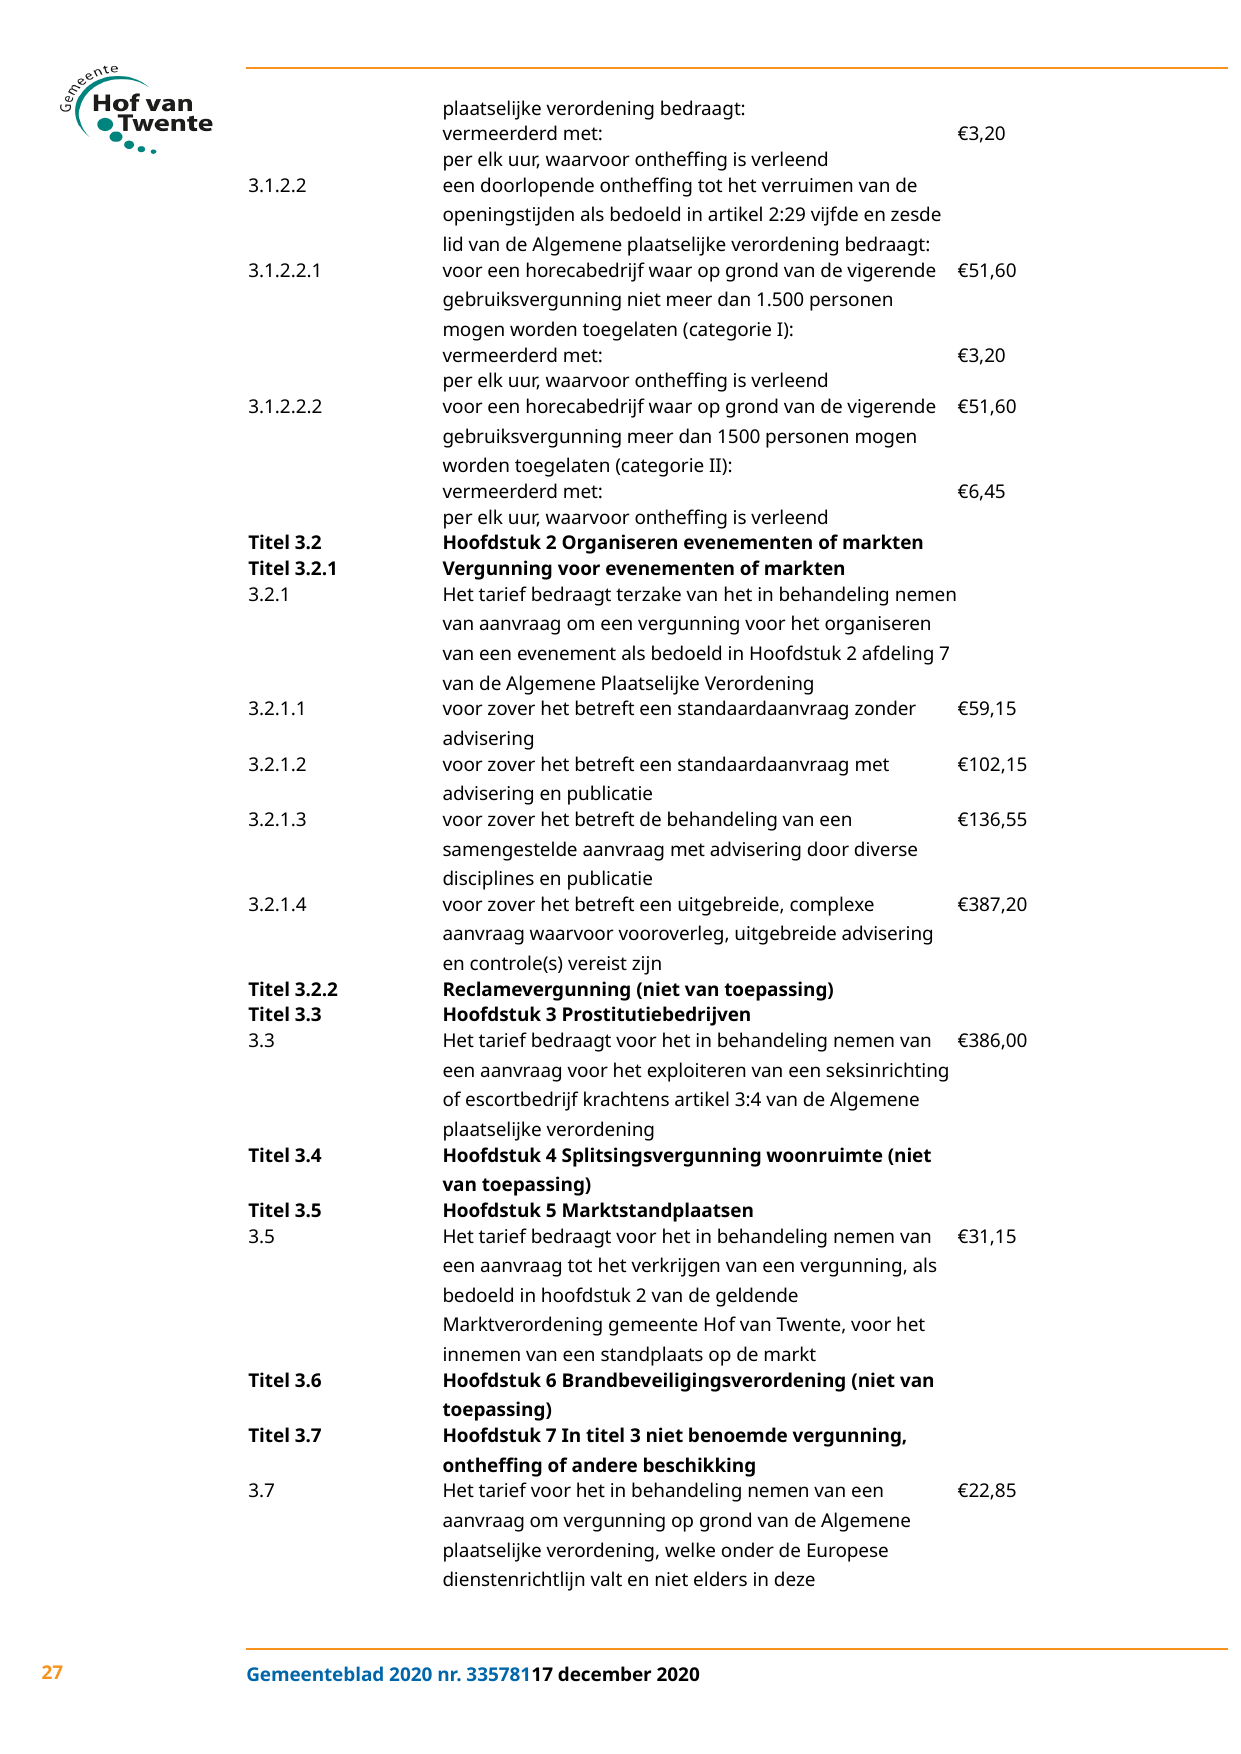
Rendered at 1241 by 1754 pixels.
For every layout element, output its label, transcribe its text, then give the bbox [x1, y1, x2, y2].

table_cell Het tarief voor het in behandeling nemen van een aanvraag om vergunning op grond van de Algemene plaatselijke verordening, welke onder de Europese dienstenrichtlijn valt en niet elders in deze [442, 1478, 957, 1592]
table_cell Titel 3.2.2 [248, 976, 442, 1002]
table_cell voor zover het betreft een uitgebreide, complexe aanvraag waarvoor vooroverleg, uitgebreide advisering en controle(s) vereist zijn [442, 891, 957, 976]
table_cell Titel 3.6 [248, 1367, 442, 1422]
table_cell 3.1.2.2.2 [248, 393, 442, 478]
table_cell 3.3 [248, 1028, 442, 1142]
table_cell [958, 172, 1152, 257]
table_cell 3.2.1.2 [248, 751, 442, 806]
table_cell €51,60 [958, 257, 1152, 342]
table_cell Hoofdstuk 7 In titel 3 niet benoemde vergunning, ontheffing of andere beschikking [442, 1422, 957, 1478]
table_cell voor een horecabedrijf waar op grond van de vigerende gebruiksvergunning niet meer dan 1.500 personen mogen worden toegelaten (categorie I): [442, 257, 957, 342]
table_cell €31,15 [958, 1223, 1152, 1367]
table_cell Reclamevergunning (niet van toepassing) [442, 976, 957, 1002]
table_cell 3.1.2.2.1 [248, 257, 442, 342]
table_cell 3.5 [248, 1223, 442, 1367]
table_cell Het tarief bedraagt voor het in behandeling nemen van een aanvraag tot het verkrijgen van een vergunning, als bedoeld in hoofdstuk 2 van de geldende Marktverordening gemeente Hof van Twente, voor het innemen van een standplaats op de markt [442, 1223, 957, 1367]
table_cell €51,60 [958, 393, 1152, 478]
picture [41, 47, 231, 172]
table_cell [248, 478, 442, 504]
table_cell Hoofdstuk 4 Splitsingsvergunning woonruimte (niet van toepassing) [442, 1142, 957, 1197]
table_cell een doorlopende ontheffing tot het verruimen van de openingstijden als bedoeld in artikel 2:29 vijfde en zesde lid van de Algemene plaatselijke verordening bedraagt: [442, 172, 957, 257]
table_cell 3.2.1 [248, 581, 442, 696]
table_cell per elk uur, waarvoor ontheffing is verleend [442, 146, 957, 172]
table_cell voor zover het betreft een standaardaanvraag met advisering en publicatie [442, 751, 957, 806]
table_cell voor zover het betreft de behandeling van een samengestelde aanvraag met advisering door diverse disciplines en publicatie [442, 806, 957, 891]
table_cell €3,20 [958, 121, 1152, 146]
table_cell [958, 976, 1152, 1002]
table_cell Vergunning voor evenementen of markten [442, 555, 957, 581]
table_cell [958, 581, 1152, 696]
table_cell €386,00 [958, 1028, 1152, 1142]
table_cell [958, 504, 1152, 529]
table_cell [248, 121, 442, 146]
table_cell voor een horecabedrijf waar op grond van de vigerende gebruiksvergunning meer dan 1500 personen mogen worden toegelaten (categorie II): [442, 393, 957, 478]
table_cell vermeerderd met: [442, 121, 957, 146]
table_cell Hoofdstuk 2 Organiseren evenementen of markten [442, 530, 957, 555]
table_cell per elk uur, waarvoor ontheffing is verleend [442, 504, 957, 529]
table_cell [248, 504, 442, 529]
table_cell Titel 3.4 [248, 1142, 442, 1197]
table_cell vermeerderd met: [442, 342, 957, 367]
table_cell [248, 146, 442, 172]
table_cell [958, 368, 1152, 393]
table_cell €22,85 [958, 1478, 1152, 1592]
table_cell 3.7 [248, 1478, 442, 1592]
table_cell [958, 1142, 1152, 1197]
table_cell voor zover het betreft een standaardaanvraag zonder advisering [442, 696, 957, 751]
table_cell per elk uur, waarvoor ontheffing is verleend [442, 368, 957, 393]
table_cell [958, 95, 1152, 121]
table_cell Het tarief bedraagt voor het in behandeling nemen van een aanvraag voor het exploiteren van een seksinrichting of escortbedrijf krachtens artikel 3:4 van de Algemene plaatselijke verordening [442, 1028, 957, 1142]
table_cell [958, 1197, 1152, 1223]
table_cell Hoofdstuk 3 Prostitutiebedrijven [442, 1002, 957, 1027]
table_cell Hoofdstuk 5 Marktstandplaatsen [442, 1197, 957, 1223]
table_cell [958, 1367, 1152, 1422]
table_cell [958, 530, 1152, 555]
table_cell [248, 368, 442, 393]
table_cell [248, 342, 442, 367]
table_cell 3.1.2.2 [248, 172, 442, 257]
table_cell Hoofdstuk 6 Brandbeveiligingsverordening (niet van toepassing) [442, 1367, 957, 1422]
table_cell [958, 1422, 1152, 1478]
table_cell Titel 3.2 [248, 530, 442, 555]
table_cell [958, 555, 1152, 581]
table_cell [958, 146, 1152, 172]
table_cell €102,15 [958, 751, 1152, 806]
table_cell €59,15 [958, 696, 1152, 751]
table_cell [248, 95, 442, 121]
table_cell 3.2.1.1 [248, 696, 442, 751]
table_cell €136,55 [958, 806, 1152, 891]
table_cell Het tarief bedraagt terzake van het in behandeling nemen van aanvraag om een vergunning voor het organiseren van een evenement als bedoeld in Hoofdstuk 2 afdeling 7 van de Algemene Plaatselijke Verordening [442, 581, 957, 696]
table_cell Titel 3.5 [248, 1197, 442, 1223]
table_cell Titel 3.2.1 [248, 555, 442, 581]
table_cell vermeerderd met: [442, 478, 957, 504]
table_cell €6,45 [958, 478, 1152, 504]
table_cell Titel 3.3 [248, 1002, 442, 1027]
table_cell plaatselijke verordening bedraagt: [442, 95, 957, 121]
table_cell Titel 3.7 [248, 1422, 442, 1478]
table_cell 3.2.1.3 [248, 806, 442, 891]
table_cell €3,20 [958, 342, 1152, 367]
table_cell [958, 1002, 1152, 1027]
table_cell 3.2.1.4 [248, 891, 442, 976]
table_cell €387,20 [958, 891, 1152, 976]
